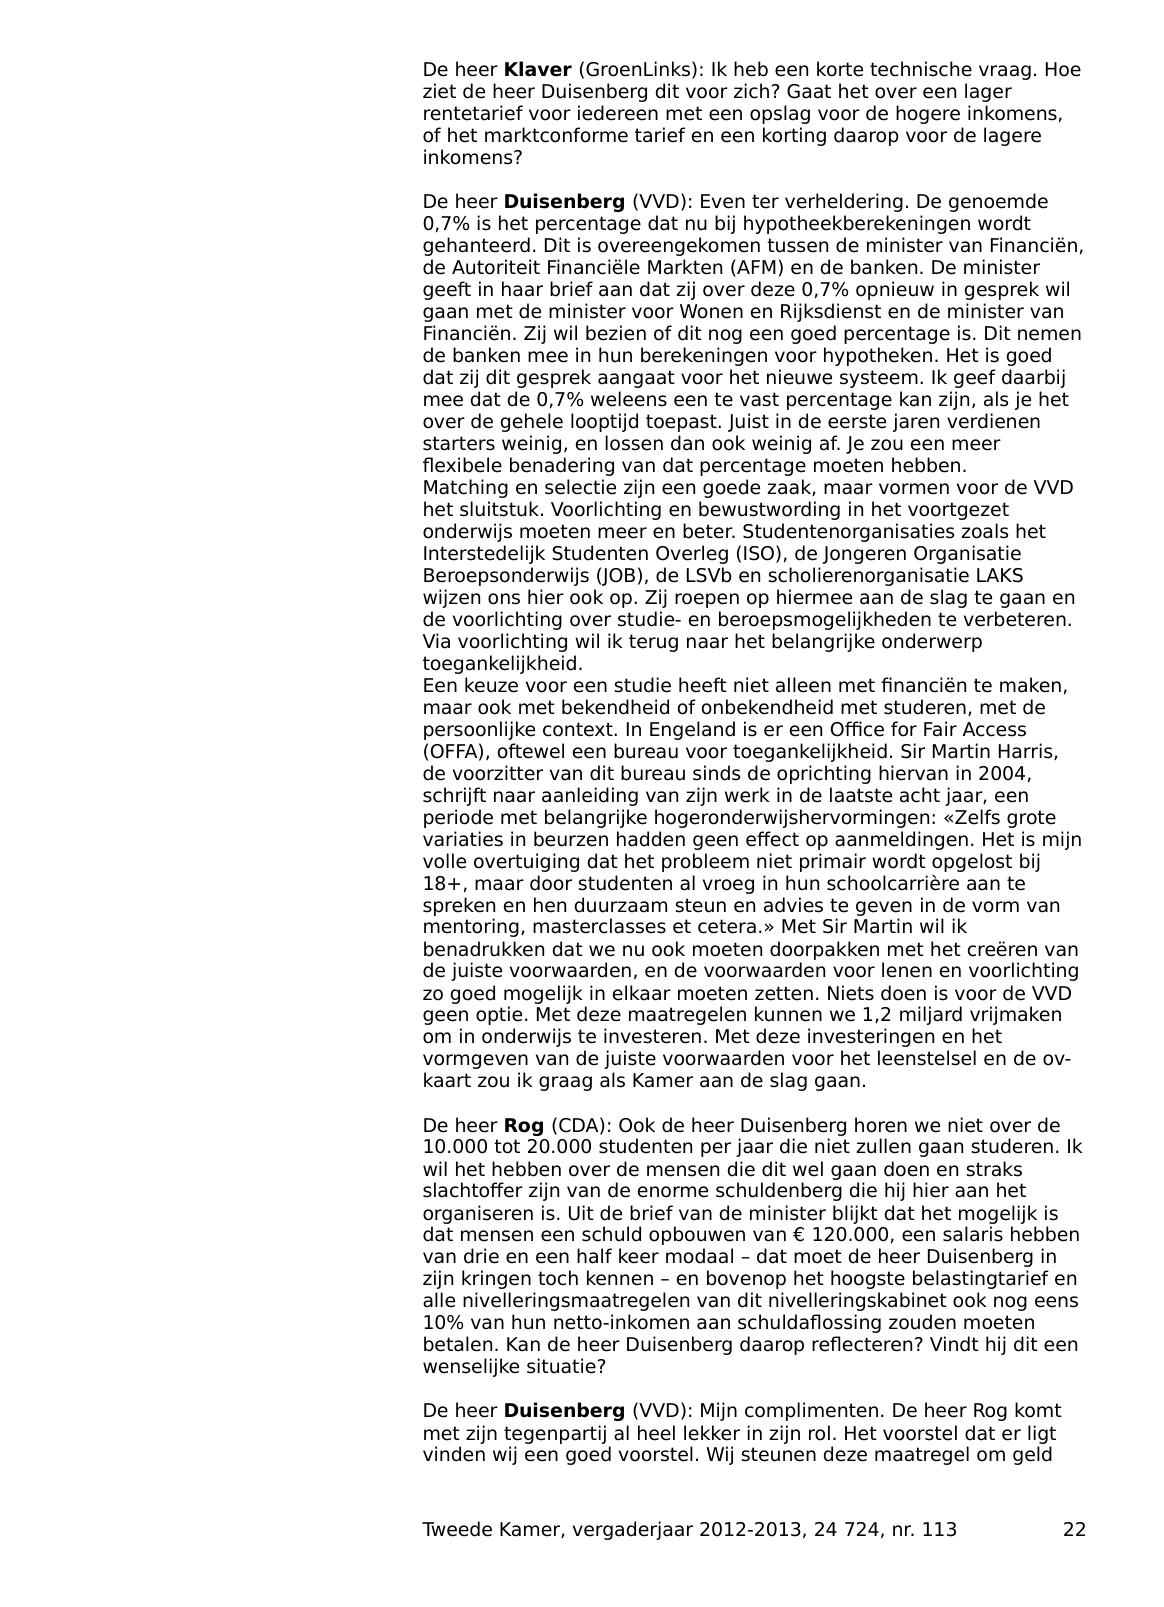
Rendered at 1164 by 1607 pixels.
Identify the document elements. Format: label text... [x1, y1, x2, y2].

text Matching en selectie zijn een goede zaak, maar vormen voor de VVD het sluitstuk. Voorlichting en bewustwording in het voortgezet onderwijs moeten meer en beter. Studentenorganisaties zoals het Interstedelijk Studenten Overleg (ISO), de Jongeren Organisatie Beroepsonderwijs (JOB), de LSVb en scholierenorganisatie LAKS wijzen ons hier ook op. Zij roepen op hiermee aan de slag te gaan en de voorlichting over studie- en beroepsmogelijkheden te verbeteren. Via voorlichting wil ik terug naar het belangrijke onderwerp toegankelijkheid. [422, 477, 1087, 675]
text De heer Rog (CDA): Ook de heer Duisenberg horen we niet over de 10.000 tot 20.000 studenten per jaar die niet zullen gaan studeren. Ik wil het hebben over de mensen die dit wel gaan doen en straks slachtoffer zijn van de enorme schuldenberg die hij hier aan het organiseren is. Uit de brief van de minister blijkt dat het mogelijk is dat mensen een schuld opbouwen van € 120.000, een salaris hebben van drie en een half keer modaal – dat moet de heer Duisenberg in zijn kringen toch kennen – en bovenop het hoogste belastingtarief en alle nivelleringsmaatregelen van dit nivelleringskabinet ook nog eens 10% van hun netto-inkomen aan schuldaflossing zouden moeten betalen. Kan de heer Duisenberg daarop reflecteren? Vindt hij dit een wenselijke situatie? [422, 1114, 1087, 1378]
text Een keuze voor een studie heeft niet alleen met financiën te maken, maar ook met bekendheid of onbekendheid met studeren, met de persoonlijke context. In Engeland is er een Office for Fair Access (OFFA), oftewel een bureau voor toegankelijkheid. Sir Martin Harris, de voorzitter van dit bureau sinds de oprichting hiervan in 2004, schrijft naar aanleiding van zijn werk in de laatste acht jaar, een periode met belangrijke hogeronderwijshervormingen: «Zelfs grote variaties in beurzen hadden geen effect op aanmeldingen. Het is mijn volle overtuiging dat het probleem niet primair wordt opgelost bij 18+, maar door studenten al vroeg in hun schoolcarrière aan te spreken en hen duurzaam steun en advies te geven in de vorm van mentoring, masterclasses et cetera.» Met Sir Martin wil ik benadrukken dat we nu ook moeten doorpakken met het creëren van de juiste voorwaarden, en de voorwaarden voor lenen en voorlichting zo goed mogelijk in elkaar moeten zetten. Niets doen is voor de VVD geen optie. Met deze maatregelen kunnen we 1,2 miljard vrijmaken om in onderwijs te investeren. Met deze investeringen en het vormgeven van de juiste voorwaarden voor het leenstelsel en de ov-kaart zou ik graag als Kamer aan de slag gaan. [422, 675, 1087, 1092]
text De heer Klaver (GroenLinks): Ik heb een korte technische vraag. Hoe ziet de heer Duisenberg dit voor zich? Gaat het over een lager rentetarief voor iedereen met een opslag voor de hogere inkomens, of het marktconforme tarief en een korting daarop voor de lagere inkomens? [422, 59, 1087, 169]
text De heer Duisenberg (VVD): Mijn complimenten. De heer Rog komt met zijn tegenpartij al heel lekker in zijn rol. Het voorstel dat er ligt vinden wij een goed voorstel. Wij steunen deze maatregel om geld [422, 1400, 1087, 1466]
text De heer Duisenberg (VVD): Even ter verheldering. De genoemde 0,7% is het percentage dat nu bij hypotheekberekeningen wordt gehanteerd. Dit is overeengekomen tussen de minister van Financiën, de Autoriteit Financiële Markten (AFM) en de banken. De minister geeft in haar brief aan dat zij over deze 0,7% opnieuw in gesprek wil gaan met de minister voor Wonen en Rijksdienst en de minister van Financiën. Zij wil bezien of dit nog een goed percentage is. Dit nemen de banken mee in hun berekeningen voor hypotheken. Het is goed dat zij dit gesprek aangaat voor het nieuwe systeem. Ik geef daarbij mee dat de 0,7% weleens een te vast percentage kan zijn, als je het over de gehele looptijd toepast. Juist in de eerste jaren verdienen starters weinig, en lossen dan ook weinig af. Je zou een meer flexibele benadering van dat percentage moeten hebben. [422, 191, 1087, 477]
